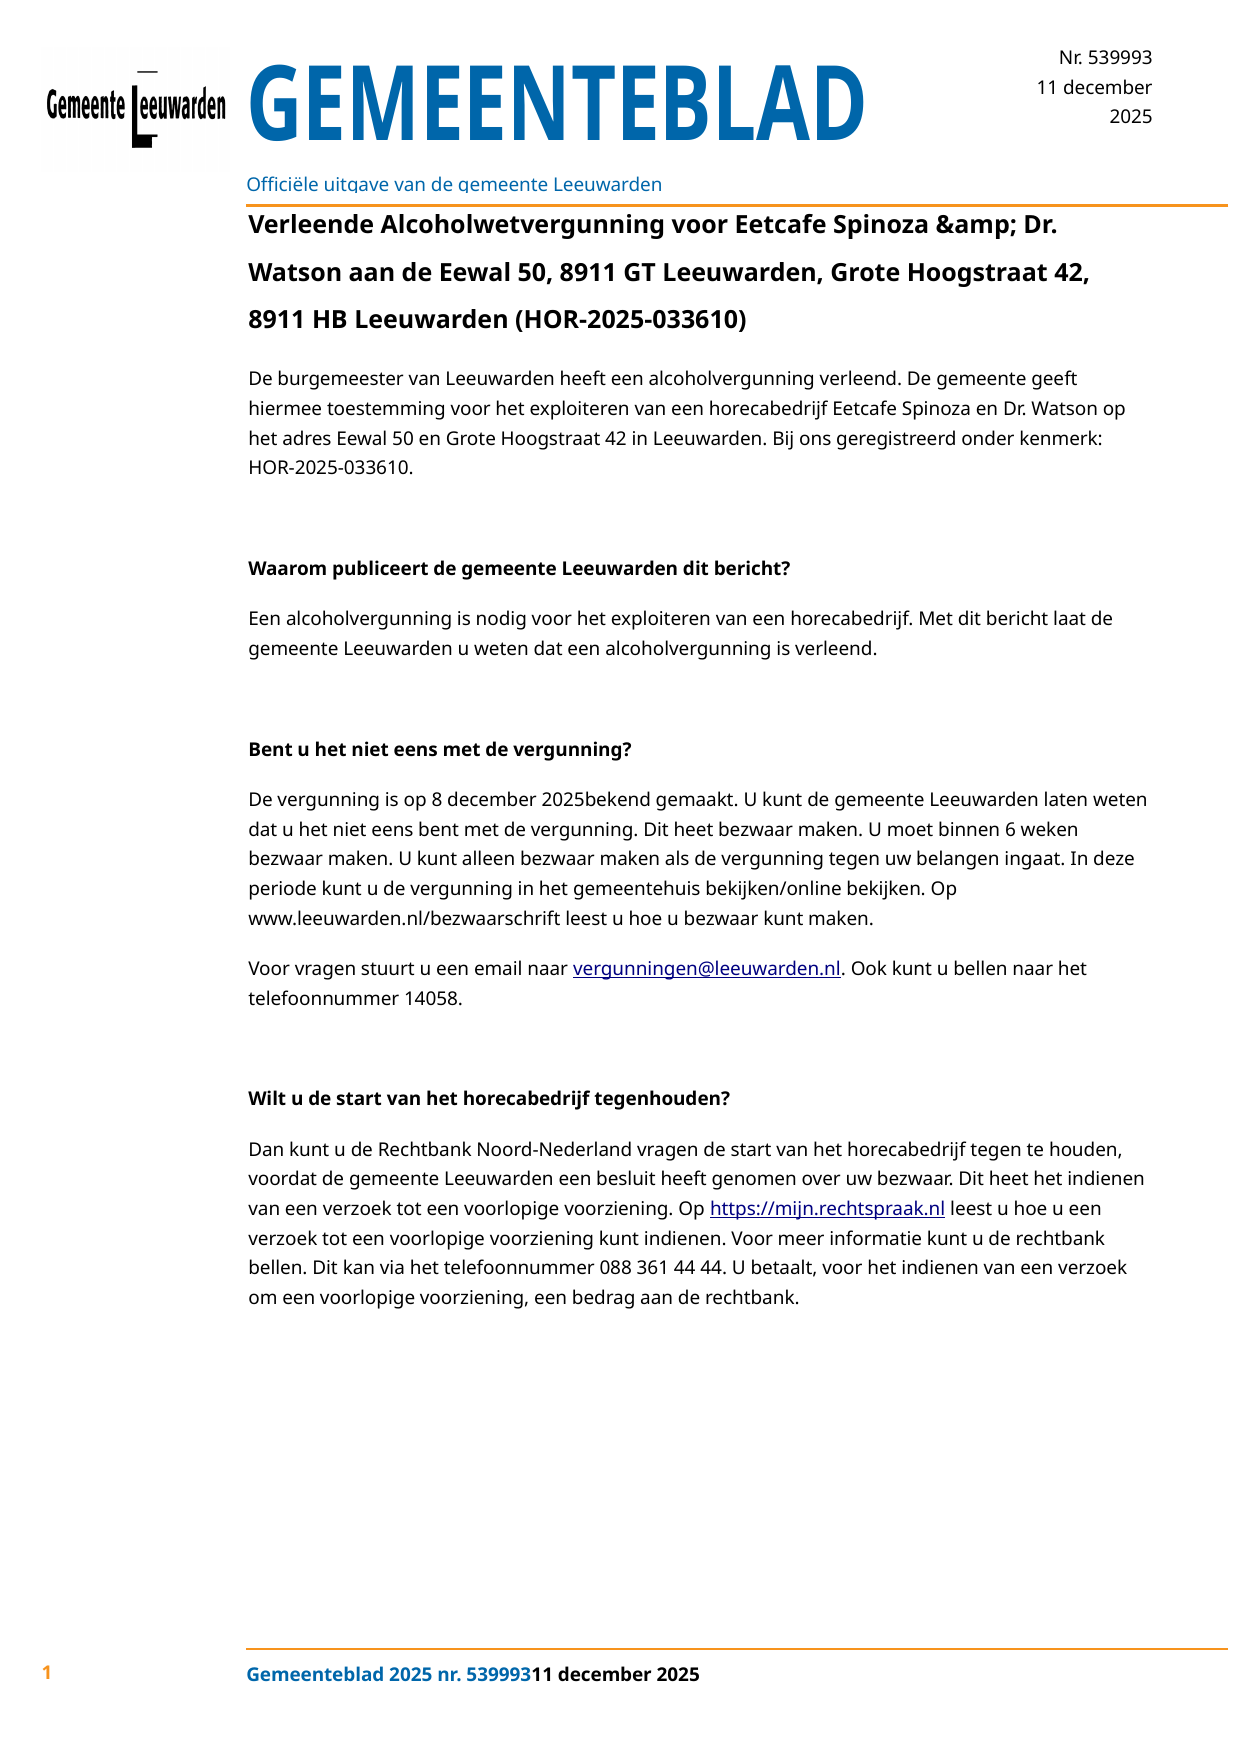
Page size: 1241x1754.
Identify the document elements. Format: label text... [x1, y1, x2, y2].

text De burgemeester van Leeuwarden heeft een alcoholvergunning verleend. De gemeente geeft hiermee toestemming voor het exploiteren van een horecabedrijf Eetcafe Spinoza en Dr. Watson op het adres Eewal 50 en Grote Hoogstraat 42 in Leeuwarden. Bij ons geregistreerd onder kenmerk: HOR-2025-033610. [248, 366, 1152, 480]
text Een alcoholvergunning is nodig voor het exploiteren van een horecabedrijf. Met dit bericht laat de gemeente Leeuwarden u weten dat een alcoholvergunning is verleend. [248, 606, 1152, 661]
text Dan kunt u de Rechtbank Noord-Nederland vragen de start van het horecabedrijf tegen te houden, voordat de gemeente Leeuwarden een besluit heeft genomen over uw bezwaar. Dit heet het indienen van een verzoek tot een voorlopige voorziening. Op https://mijn.rechtspraak.nl leest u hoe u een verzoek tot een voorlopige voorziening kunt indienen. Voor meer informatie kunt u de rechtbank bellen. Dit kan via het telefoonnummer 088 361 44 44. U betaalt, voor het indienen van een verzoek om een voorlopige voorziening, een bedrag aan de rechtbank. [248, 1136, 1152, 1309]
text Waarom publiceert de gemeente Leeuwarden dit bericht? [248, 555, 1152, 581]
text Bent u het niet eens met de vergunning? [248, 736, 1152, 762]
text Wilt u de start van het horecabedrijf tegenhouden? [248, 1086, 1152, 1111]
text De vergunning is op 8 december 2025bekend gemaakt. U kunt de gemeente Leeuwarden laten weten dat u het niet eens bent met de vergunning. Dit heet bezwaar maken. U moet binnen 6 weken bezwaar maken. U kunt alleen bezwaar maken als de vergunning tegen uw belangen ingaat. In deze periode kunt u de vergunning in het gemeentehuis bekijken/online bekijken. Op www.leeuwarden.nl/bezwaarschrift leest u hoe u bezwaar kunt maken. [248, 786, 1152, 930]
text Voor vragen stuurt u een email naar vergunningen@leeuwarden.nl. Ook kunt u bellen naar het telefoonnummer 14058. [248, 955, 1152, 1010]
picture [41, 47, 231, 172]
text Verleende Alcoholwetvergunning voor Eetcafe Spinoza &amp; Dr. Watson aan de Eewal 50, 8911 GT Leeuwarden, Grote Hoogstraat 42, 8911 HB Leeuwarden (HOR-2025-033610) [248, 207, 1152, 336]
